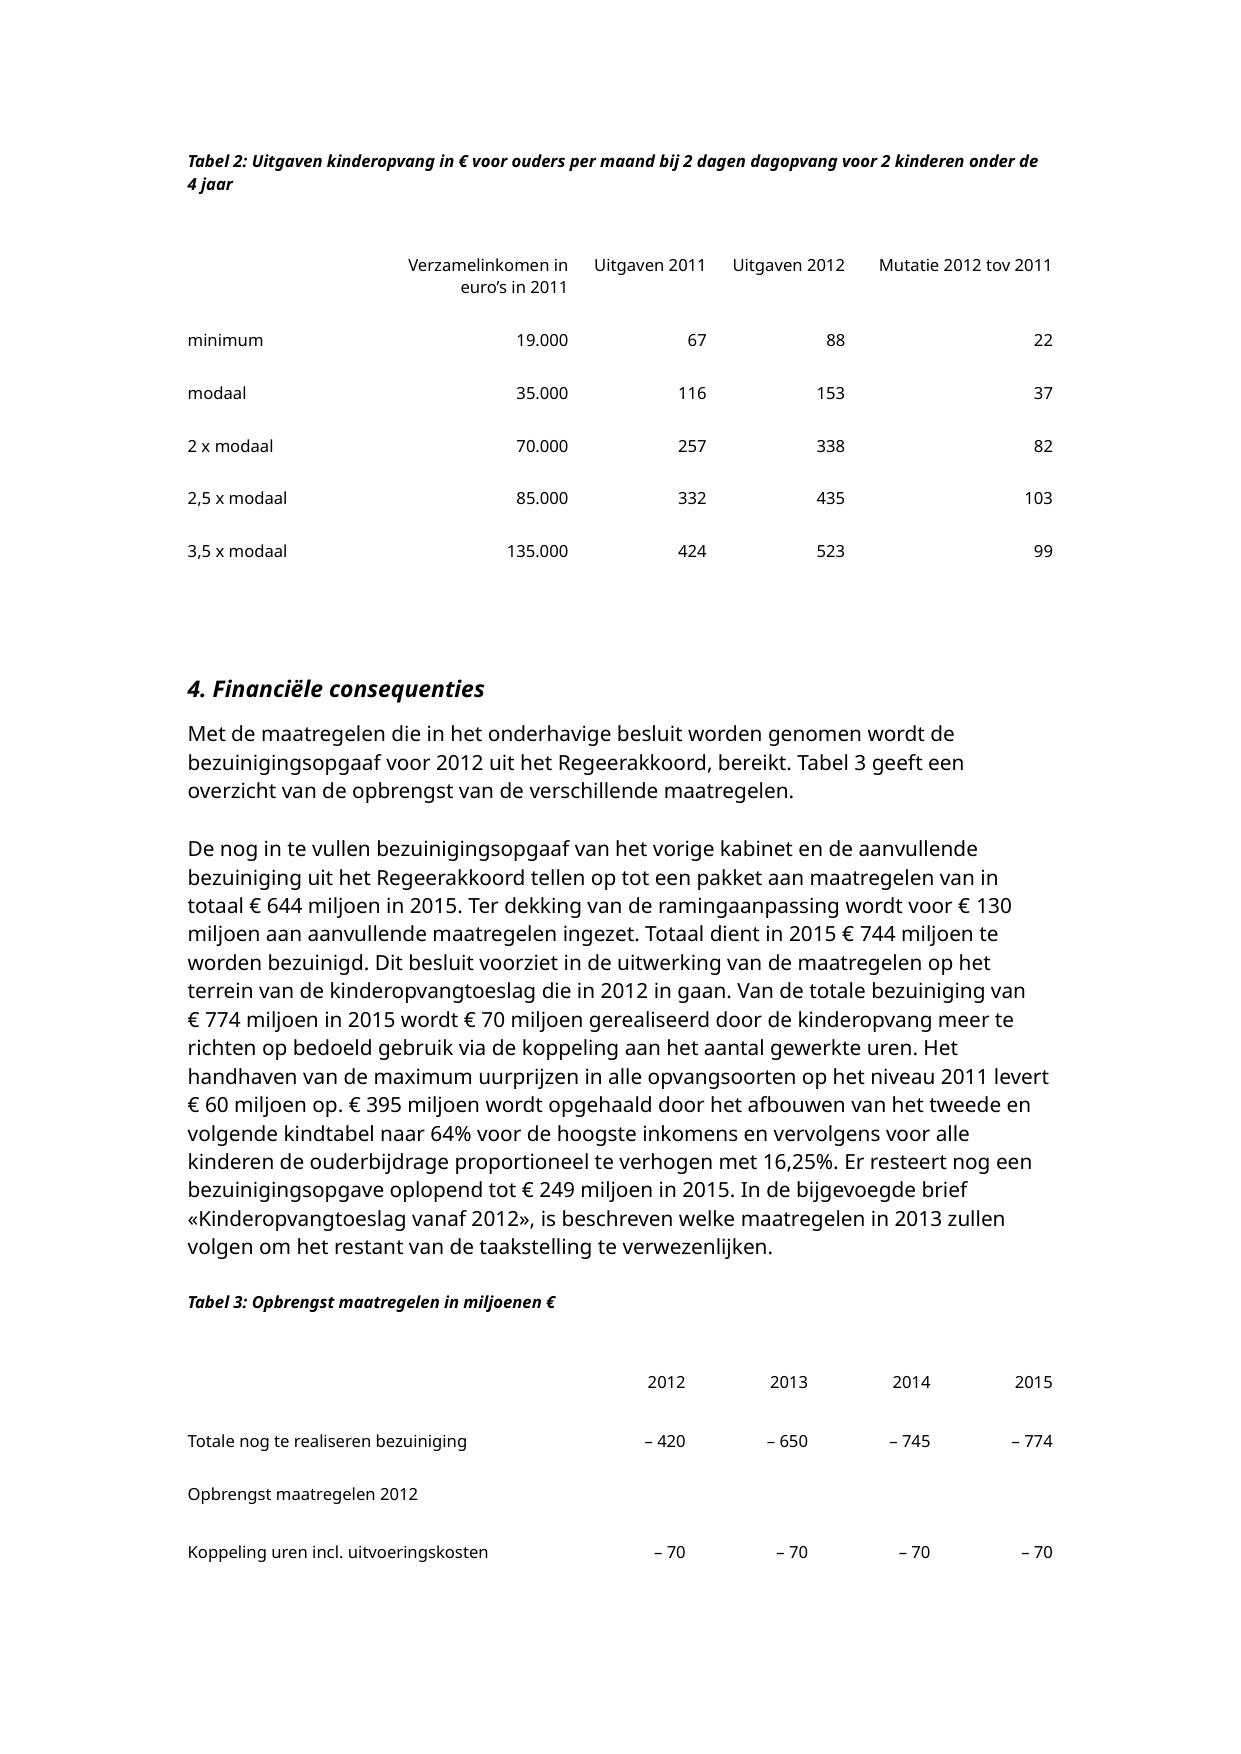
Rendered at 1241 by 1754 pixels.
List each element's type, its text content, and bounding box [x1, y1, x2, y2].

table_cell 2,5 x modaal [188, 487, 361, 539]
table_cell 37 [845, 381, 1053, 434]
table_cell Opbrengst maatregelen 2012 [188, 1482, 563, 1541]
table_header 2013 [686, 1371, 808, 1429]
table_cell 88 [706, 329, 845, 381]
table_cell 82 [845, 434, 1053, 487]
table_cell – 70 [563, 1541, 686, 1593]
table_cell – 70 [686, 1541, 808, 1593]
table_cell 116 [568, 381, 706, 434]
text Tabel 3: Opbrengst maatregelen in miljoenen € [187, 1290, 1053, 1313]
table_cell 67 [568, 329, 706, 381]
table_cell – 70 [930, 1541, 1053, 1593]
table_cell 424 [568, 540, 706, 592]
subtitle 4. Financiële consequenties [187, 673, 1053, 704]
table_cell 35.000 [361, 381, 568, 434]
text De nog in te vullen bezuinigingsopgaaf van het vorige kabinet en de aanvullende bezuiniging uit het Regeerakkoord tellen op tot een pakket aan maatregelen van in totaal € 644 miljoen in 2015. Ter dekking van de ramingaanpassing wordt voor € 130 miljoen aan aanvullende maatregelen ingezet. Totaal dient in 2015 € 744 miljoen te worden bezuinigd. Dit besluit voorziet in de uitwerking van de maatregelen op het terrein van de kinderopvangtoeslag die in 2012 in gaan. Van de totale bezuiniging van € 774 miljoen in 2015 wordt € 70 miljoen gerealiseerd door de kinderopvang meer te richten op bedoeld gebruik via de koppeling aan het aantal gewerkte uren. Het handhaven van de maximum uurprijzen in alle opvangsoorten op het niveau 2011 levert € 60 miljoen op. € 395 miljoen wordt opgehaald door het afbouwen van het tweede en volgende kindtabel naar 64% voor de hoogste inkomens en vervolgens voor alle kinderen de ouderbijdrage proportioneel te verhogen met 16,25%. Er resteert nog een bezuinigingsopgave oplopend tot € 249 miljoen in 2015. In de bijgevoegde brief «Kinderopvangtoeslag vanaf 2012», is beschreven welke maatregelen in 2013 zullen volgen om het restant van de taakstelling te verwezenlijken. [187, 834, 1053, 1261]
table_cell – 650 [686, 1429, 808, 1482]
table_header [188, 1371, 563, 1429]
table_cell 70.000 [361, 434, 568, 487]
table_cell [686, 1482, 808, 1541]
table_header Uitgaven 2011 [568, 253, 706, 329]
table_header Uitgaven 2012 [706, 253, 845, 329]
table_cell 19.000 [361, 329, 568, 381]
table_cell 3,5 x modaal [188, 540, 361, 592]
text Tabel 2: Uitgaven kinderopvang in € voor ouders per maand bij 2 dagen dagopvang voor 2 kinderen onder de 4 jaar [187, 150, 1053, 195]
table_cell 2 x modaal [188, 434, 361, 487]
table_header [188, 253, 361, 329]
table_cell modaal [188, 381, 361, 434]
table_cell 99 [845, 540, 1053, 592]
table_header 2014 [808, 1371, 930, 1429]
table_cell Koppeling uren incl. uitvoeringskosten [188, 1541, 563, 1593]
table_cell – 774 [930, 1429, 1053, 1482]
table_cell 153 [706, 381, 845, 434]
text Met de maatregelen die in het onderhavige besluit worden genomen wordt de bezuinigingsopgaaf voor 2012 uit het Regeerakkoord, bereikt. Tabel 3 geeft een overzicht van de opbrengst van de verschillende maatregelen. [187, 719, 1053, 805]
table_header 2015 [930, 1371, 1053, 1429]
table_cell 257 [568, 434, 706, 487]
table_cell [563, 1482, 686, 1541]
table_cell – 745 [808, 1429, 930, 1482]
table_cell 338 [706, 434, 845, 487]
table_cell 135.000 [361, 540, 568, 592]
table_header Mutatie 2012 tov 2011 [845, 253, 1053, 329]
table_cell 523 [706, 540, 845, 592]
table_cell – 420 [563, 1429, 686, 1482]
table_cell [808, 1482, 930, 1541]
table_cell – 70 [808, 1541, 930, 1593]
table_header 2012 [563, 1371, 686, 1429]
table_header Verzamelinkomen in euro’s in 2011 [361, 253, 568, 329]
table_cell Totale nog te realiseren bezuiniging [188, 1429, 563, 1482]
table_cell [930, 1482, 1053, 1541]
table_cell 435 [706, 487, 845, 539]
table_cell 103 [845, 487, 1053, 539]
table_cell 332 [568, 487, 706, 539]
table_cell 22 [845, 329, 1053, 381]
table_cell 85.000 [361, 487, 568, 539]
table_cell minimum [188, 329, 361, 381]
